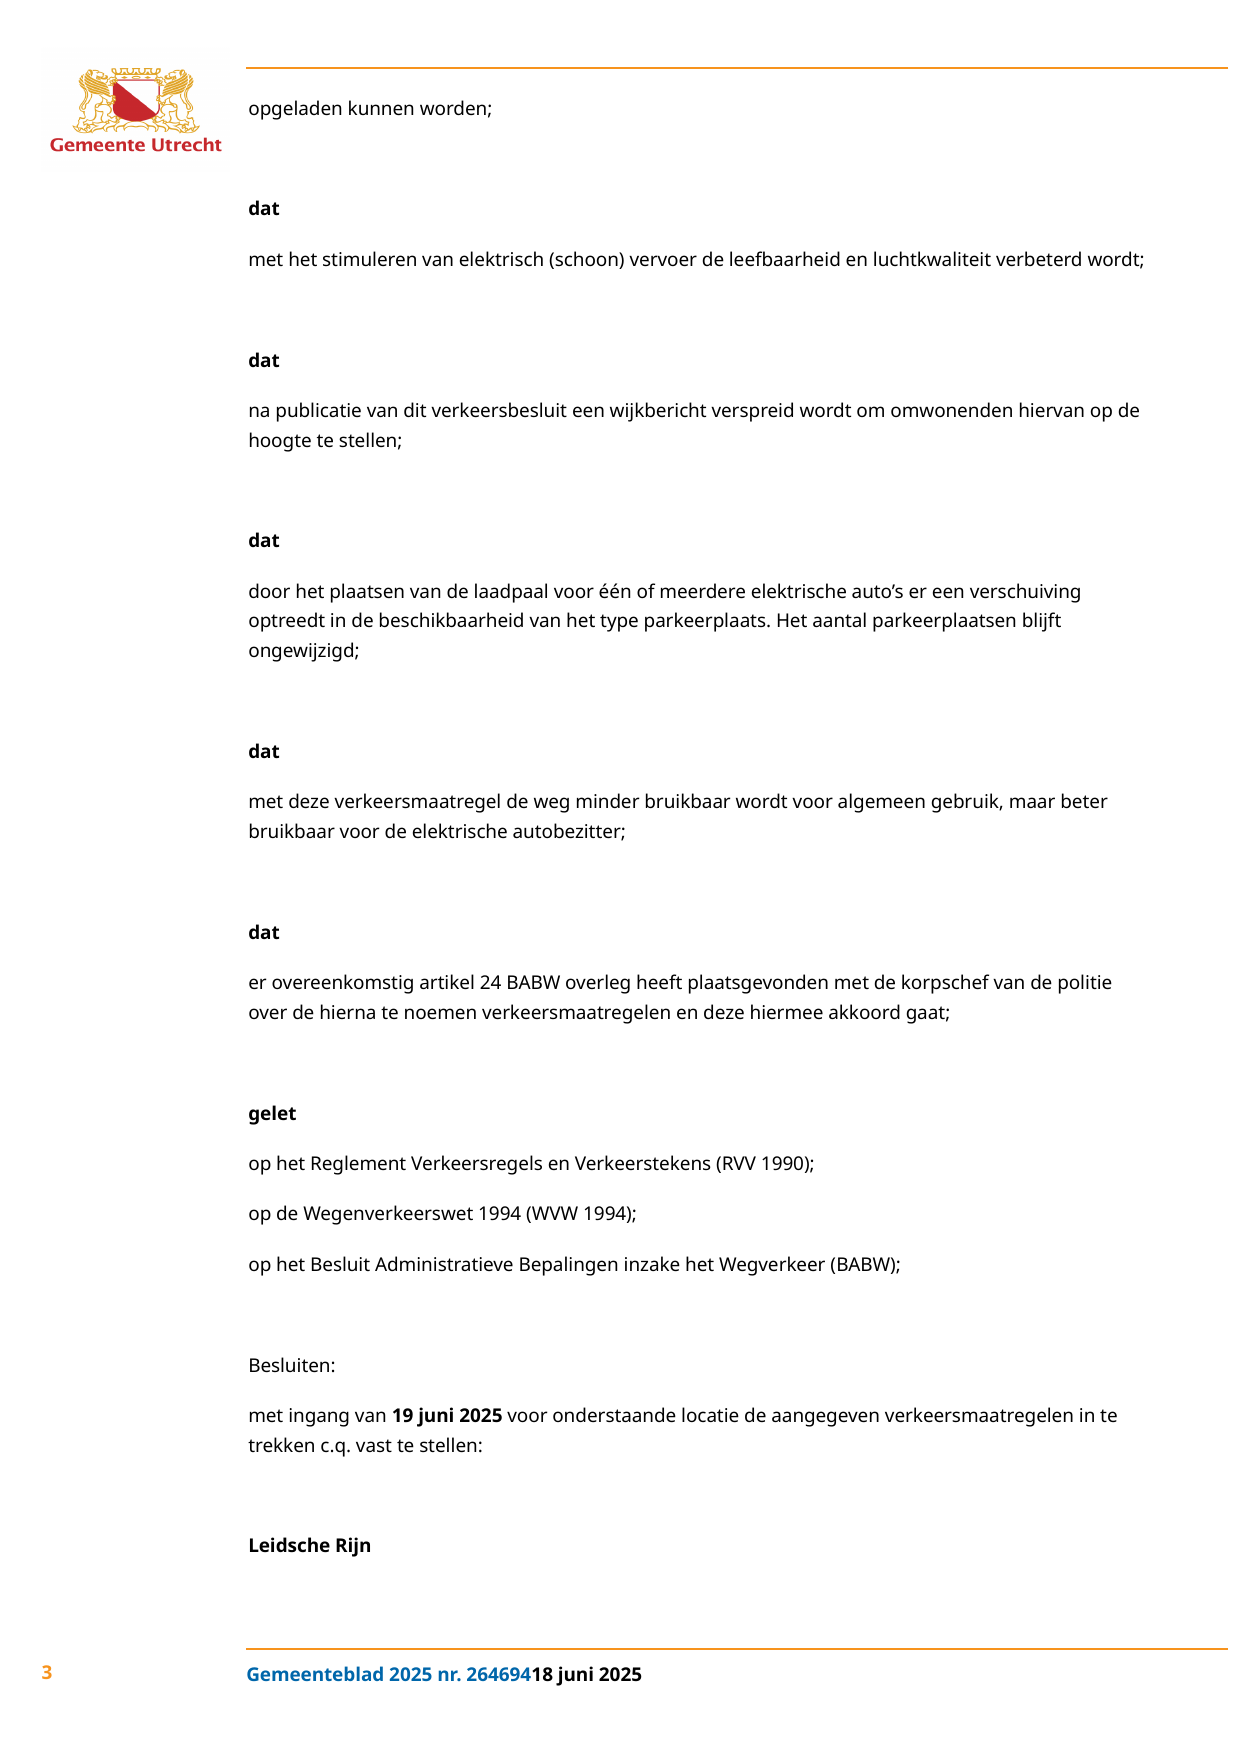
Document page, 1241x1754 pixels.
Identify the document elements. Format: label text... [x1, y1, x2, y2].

text Besluiten: [248, 1352, 1152, 1378]
text dat [248, 528, 1152, 553]
text gelet [248, 1100, 1152, 1126]
text op het Reglement Verkeersregels en Verkeerstekens (RVV 1990); [248, 1150, 1152, 1176]
text dat [248, 738, 1152, 764]
text opgeladen kunnen worden; [248, 95, 1152, 121]
text met ingang van 19 juni 2025 voor onderstaande locatie de aangegeven verkeersmaatregelen in te trekken c.q. vast te stellen: [248, 1402, 1152, 1458]
text met deze verkeersmaatregel de weg minder bruikbaar wordt voor algemeen gebruik, maar beter bruikbaar voor de elektrische autobezitter; [248, 788, 1152, 844]
text op het Besluit Administratieve Bepalingen inzake het Wegverkeer (BABW); [248, 1251, 1152, 1277]
text dat [248, 919, 1152, 945]
picture [41, 47, 231, 172]
text er overeenkomstig artikel 24 BABW overleg heeft plaatsgevonden met de korpschef van de politie over de hierna te noemen verkeersmaatregelen en deze hiermee akkoord gaat; [248, 969, 1152, 1025]
text door het plaatsen van de laadpaal voor één of meerdere elektrische auto’s er een verschuiving optreedt in de beschikbaarheid van het type parkeerplaats. Het aantal parkeerplaatsen blijft ongewijzigd; [248, 578, 1152, 663]
text dat [248, 196, 1152, 221]
text met het stimuleren van elektrisch (schoon) vervoer de leefbaarheid en luchtkwaliteit verbeterd wordt; [248, 246, 1152, 272]
text op de Wegenverkeerswet 1994 (WVW 1994); [248, 1201, 1152, 1226]
text dat [248, 347, 1152, 373]
text na publicatie van dit verkeersbesluit een wijkbericht verspreid wordt om omwonenden hiervan op de hoogte te stellen; [248, 397, 1152, 453]
text Leidsche Rijn [248, 1533, 1152, 1558]
